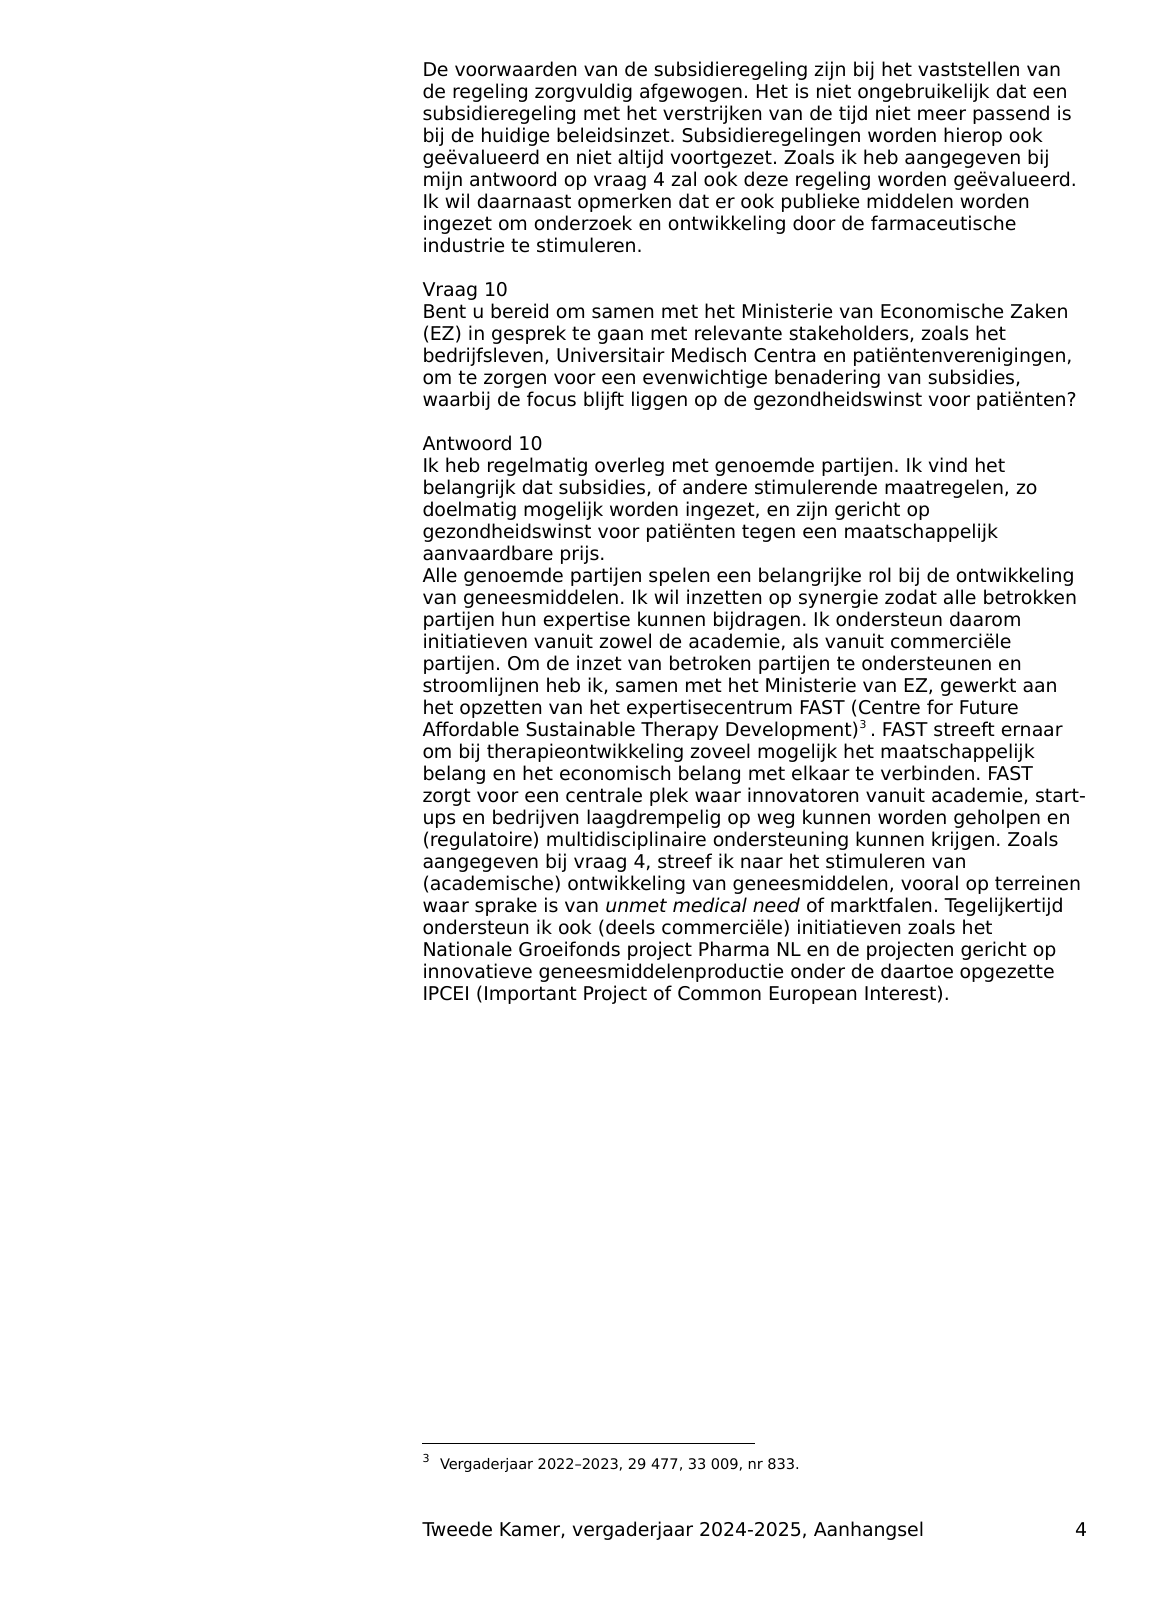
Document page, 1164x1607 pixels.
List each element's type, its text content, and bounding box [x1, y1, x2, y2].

text De voorwaarden van de subsidieregeling zijn bij het vaststellen van de regeling zorgvuldig afgewogen. Het is niet ongebruikelijk dat een subsidieregeling met het verstrijken van de tijd niet meer passend is bij de huidige beleidsinzet. Subsidieregelingen worden hierop ook geëvalueerd en niet altijd voortgezet. Zoals ik heb aangegeven bij mijn antwoord op vraag 4 zal ook deze regeling worden geëvalueerd. Ik wil daarnaast opmerken dat er ook publieke middelen worden ingezet om onderzoek en ontwikkeling door de farmaceutische industrie te stimuleren. [422, 59, 1087, 257]
text Vraag 10 [422, 279, 1087, 301]
text Alle genoemde partijen spelen een belangrijke rol bij de ontwikkeling van geneesmiddelen. Ik wil inzetten op synergie zodat alle betrokken partijen hun expertise kunnen bijdragen. Ik ondersteun daarom initiatieven vanuit zowel de academie, als vanuit commerciële partijen. Om de inzet van betroken partijen te ondersteunen en stroomlijnen heb ik, samen met het Ministerie van EZ, gewerkt aan het opzetten van het expertisecentrum FAST (Centre for Future Affordable Sustainable Therapy Development). FAST streeft ernaar om bij therapieontwikkeling zoveel mogelijk het maatschappelijk belang en het economisch belang met elkaar te verbinden. FAST zorgt voor een centrale plek waar innovatoren vanuit academie, start-ups en bedrijven laagdrempelig op weg kunnen worden geholpen en (regulatoire) multidisciplinaire ondersteuning kunnen krijgen. Zoals aangegeven bij vraag 4, streef ik naar het stimuleren van (academische) ontwikkeling van geneesmiddelen, vooral op terreinen waar sprake is van unmet medical need of marktfalen. Tegelijkertijd ondersteun ik ook (deels commerciële) initiatieven zoals het Nationale Groeifonds project Pharma NL en de projecten gericht op innovatieve geneesmiddelenproductie onder de daartoe opgezette IPCEI (Important Project of Common European Interest). [422, 565, 1087, 1004]
text Ik heb regelmatig overleg met genoemde partijen. Ik vind het belangrijk dat subsidies, of andere stimulerende maatregelen, zo doelmatig mogelijk worden ingezet, en zijn gericht op gezondheidswinst voor patiënten tegen een maatschappelijk aanvaardbare prijs. [422, 455, 1087, 565]
text Antwoord 10 [422, 433, 1087, 455]
text Bent u bereid om samen met het Ministerie van Economische Zaken (EZ) in gesprek te gaan met relevante stakeholders, zoals het bedrijfsleven, Universitair Medisch Centra en patiëntenverenigingen, om te zorgen voor een evenwichtige benadering van subsidies, waarbij de focus blijft liggen op de gezondheidswinst voor patiënten? [422, 301, 1087, 411]
text Vergaderjaar 2022–2023, 29 477, 33 009, nr 833. [422, 1452, 1087, 1474]
